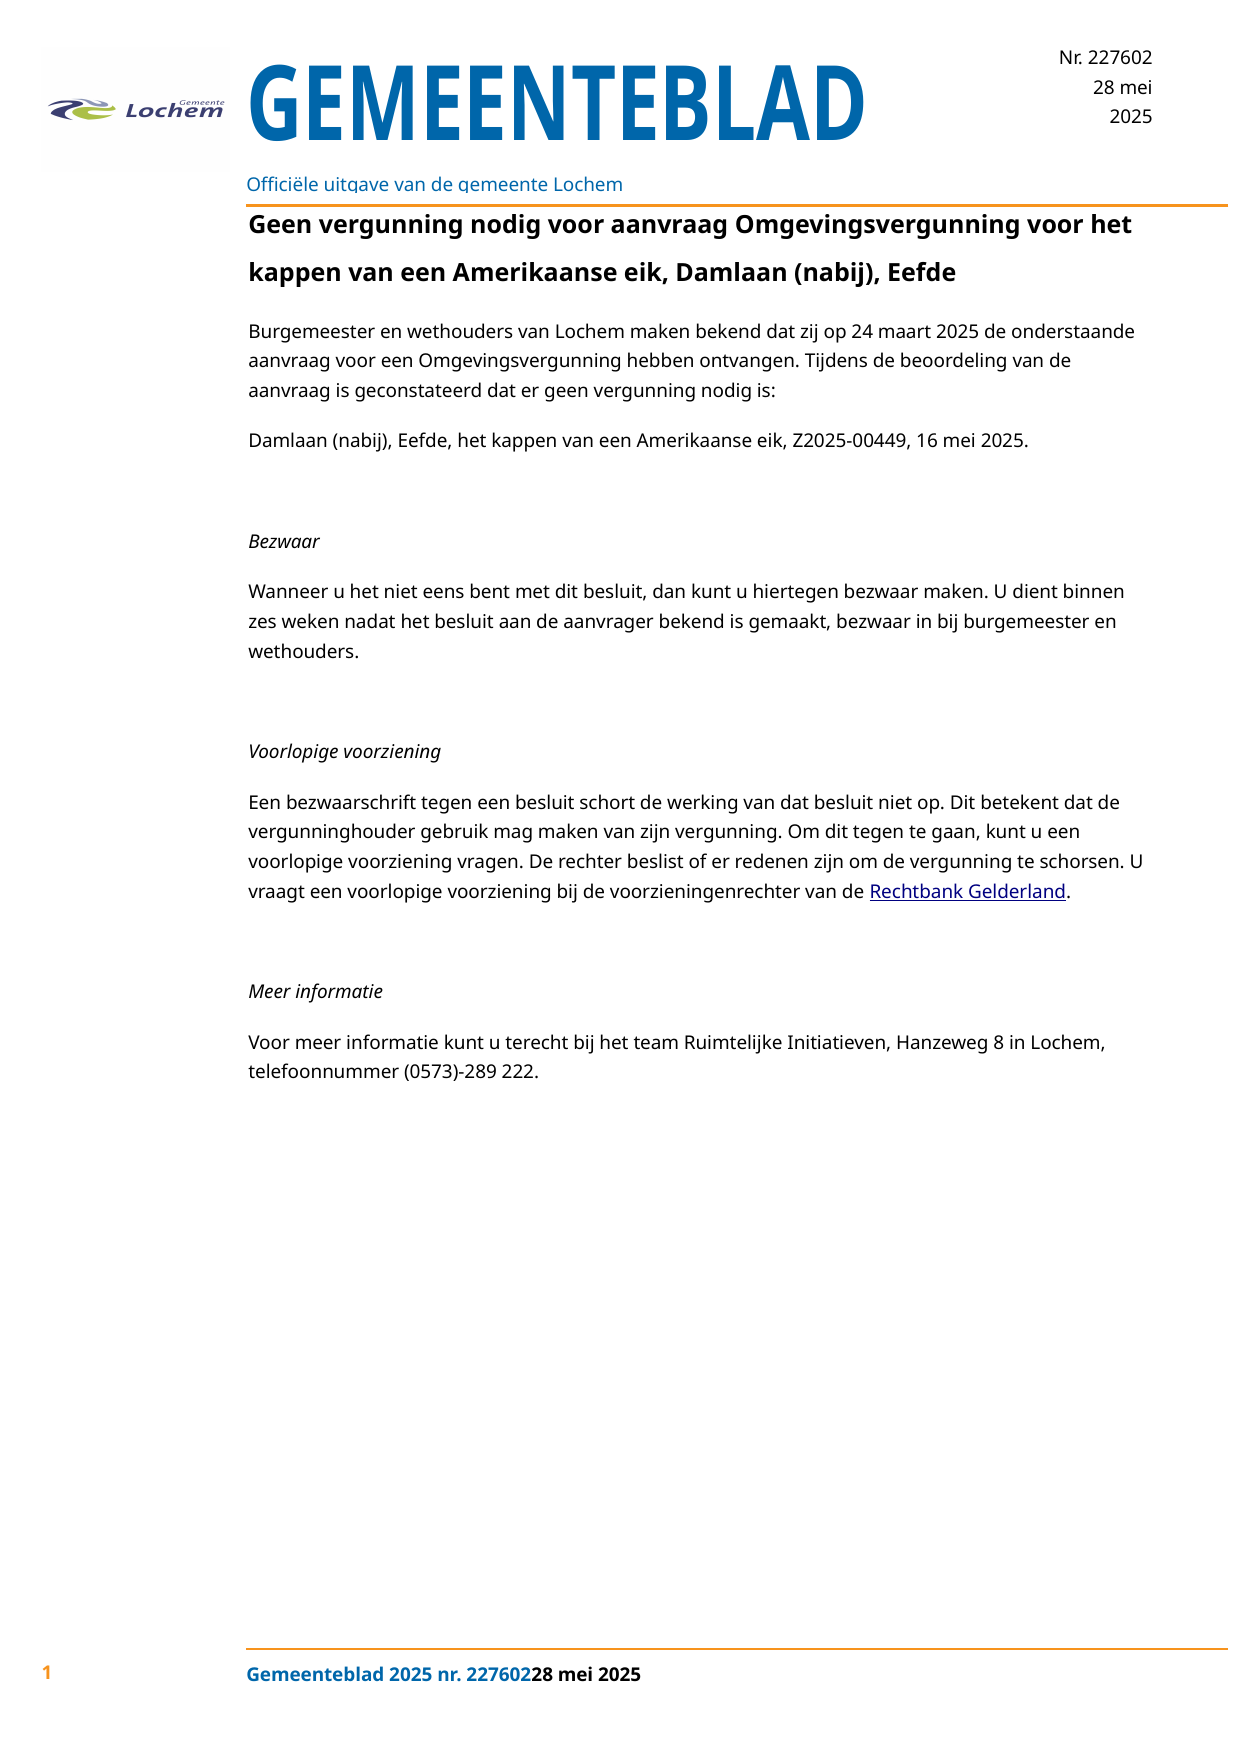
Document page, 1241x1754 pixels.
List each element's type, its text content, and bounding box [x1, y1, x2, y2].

text Voorlopige voorziening [248, 739, 1152, 764]
text Wanneer u het niet eens bent met dit besluit, dan kunt u hiertegen bezwaar maken. U dient binnen zes weken nadat het besluit aan de aanvrager bekend is gemaakt, bezwaar in bij burgemeester en wethouders. [248, 579, 1152, 664]
text Geen vergunning nodig voor aanvraag Omgevingsvergunning voor het kappen van een Amerikaanse eik, Damlaan (nabij), Eefde [248, 207, 1152, 288]
picture [41, 47, 231, 172]
text Voor meer informatie kunt u terecht bij het team Ruimtelijke Initiatieven, Hanzeweg 8 in Lochem, telefoonnummer (0573)-289 222. [248, 1029, 1152, 1084]
text Een bezwaarschrift tegen een besluit schort de werking van dat besluit niet op. Dit betekent dat de vergunninghouder gebruik mag maken van zijn vergunning. Om dit tegen te gaan, kunt u een voorlopige voorziening vragen. De rechter beslist of er redenen zijn om de vergunning te schorsen. U vraagt een voorlopige voorziening bij de voorzieningenrechter van de Rechtbank Gelderland. [248, 789, 1152, 904]
text Burgemeester en wethouders van Lochem maken bekend dat zij op 24 maart 2025 de onderstaande aanvraag voor een Omgevingsvergunning hebben ontvangen. Tijdens de beoordeling van de aanvraag is geconstateerd dat er geen vergunning nodig is: [248, 318, 1152, 403]
text Bezwaar [248, 528, 1152, 554]
text Meer informatie [248, 979, 1152, 1004]
text Damlaan (nabij), Eefde, het kappen van een Amerikaanse eik, Z2025-00449, 16 mei 2025. [248, 427, 1152, 453]
